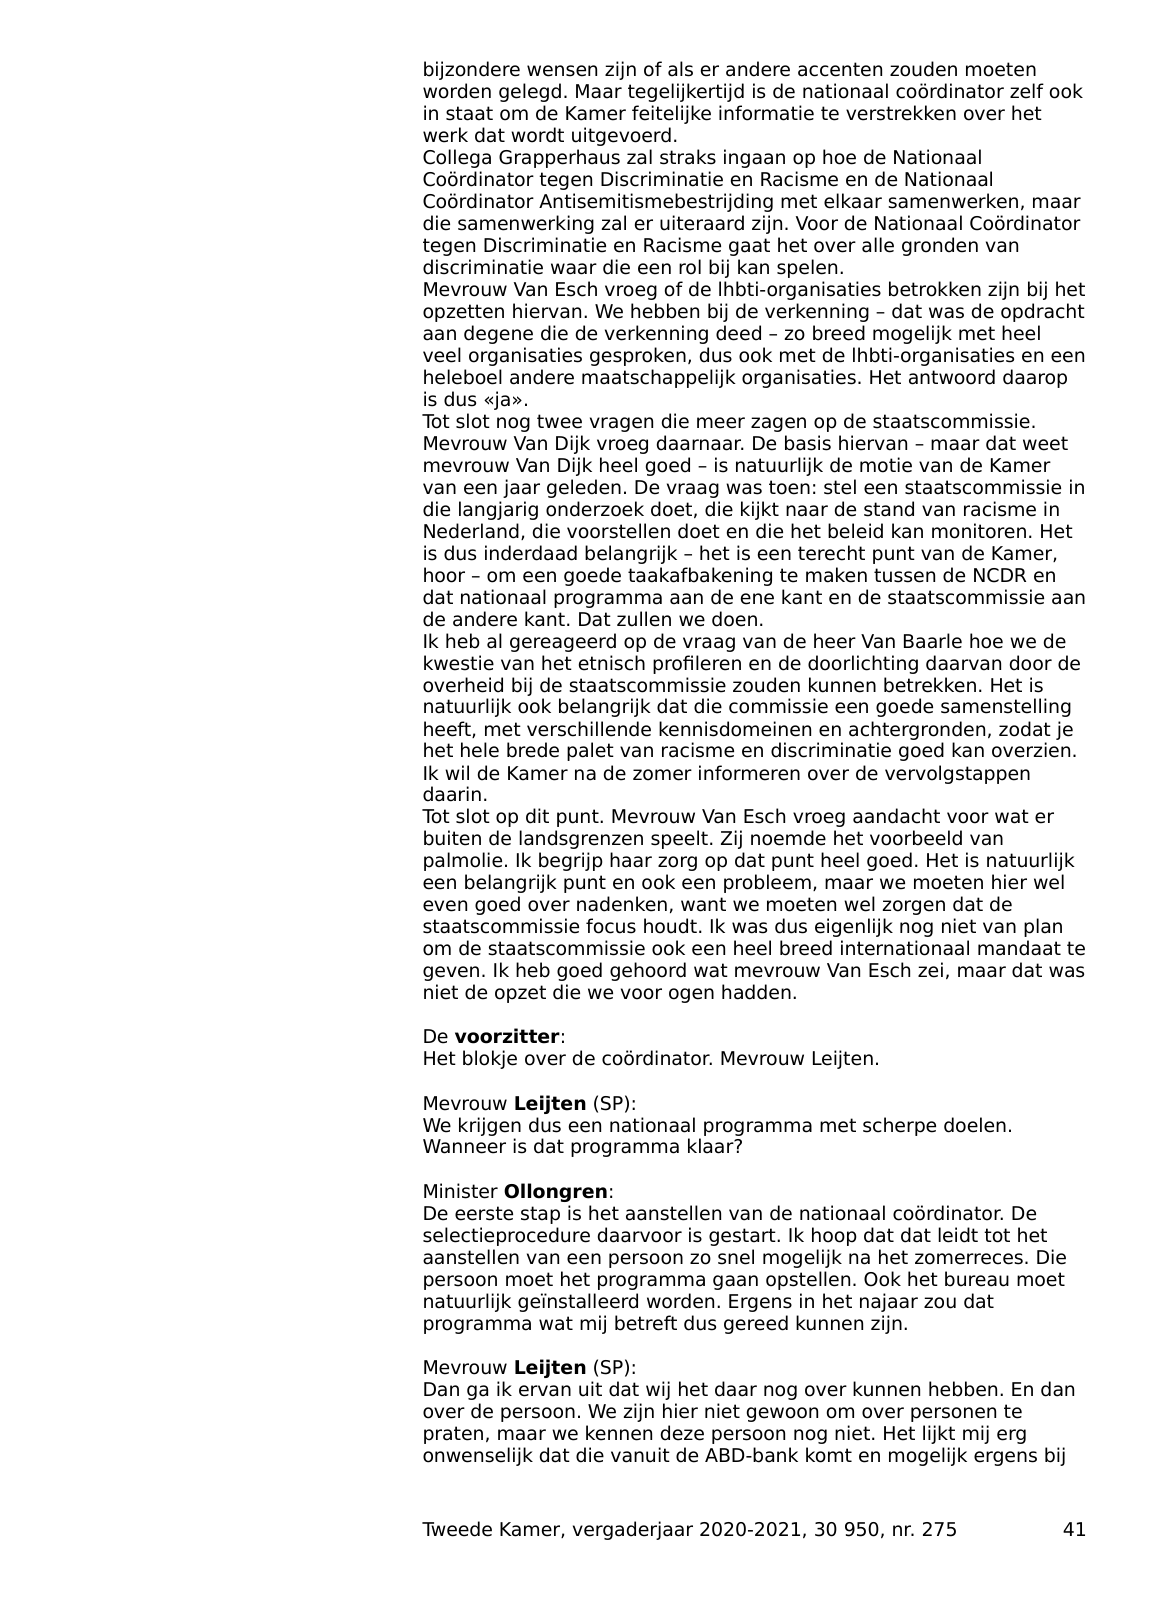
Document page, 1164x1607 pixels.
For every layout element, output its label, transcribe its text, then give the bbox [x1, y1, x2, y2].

text Mevrouw Van Esch vroeg of de lhbti-organisaties betrokken zijn bij het opzetten hiervan. We hebben bij de verkenning – dat was de opdracht aan degene die de verkenning deed – zo breed mogelijk met heel veel organisaties gesproken, dus ook met de lhbti-organisaties en een heleboel andere maatschappelijk organisaties. Het antwoord daarop is dus «ja». [422, 279, 1087, 411]
text Tot slot nog twee vragen die meer zagen op de staatscommissie. Mevrouw Van Dijk vroeg daarnaar. De basis hiervan – maar dat weet mevrouw Van Dijk heel goed – is natuurlijk de motie van de Kamer van een jaar geleden. De vraag was toen: stel een staatscommissie in die langjarig onderzoek doet, die kijkt naar de stand van racisme in Nederland, die voorstellen doet en die het beleid kan monitoren. Het is dus inderdaad belangrijk – het is een terecht punt van de Kamer, hoor – om een goede taakafbakening te maken tussen de NCDR en dat nationaal programma aan de ene kant en de staatscommissie aan de andere kant. Dat zullen we doen. [422, 411, 1087, 631]
text De eerste stap is het aanstellen van de nationaal coördinator. De selectieprocedure daarvoor is gestart. Ik hoop dat dat leidt tot het aanstellen van een persoon zo snel mogelijk na het zomerreces. Die persoon moet het programma gaan opstellen. Ook het bureau moet natuurlijk geïnstalleerd worden. Ergens in het najaar zou dat programma wat mij betreft dus gereed kunnen zijn. [422, 1203, 1087, 1334]
text Mevrouw Leijten (SP): [422, 1357, 1087, 1379]
text We krijgen dus een nationaal programma met scherpe doelen. Wanneer is dat programma klaar? [422, 1114, 1087, 1158]
text bijzondere wensen zijn of als er andere accenten zouden moeten worden gelegd. Maar tegelijkertijd is de nationaal coördinator zelf ook in staat om de Kamer feitelijke informatie te verstrekken over het werk dat wordt uitgevoerd. [422, 59, 1087, 147]
text De voorzitter: [422, 1026, 1087, 1048]
text Het blokje over de coördinator. Mevrouw Leijten. [422, 1048, 1087, 1070]
text Dan ga ik ervan uit dat wij het daar nog over kunnen hebben. En dan over de persoon. We zijn hier niet gewoon om over personen te praten, maar we kennen deze persoon nog niet. Het lijkt mij erg onwenselijk dat die vanuit de ABD-bank komt en mogelijk ergens bij [422, 1379, 1087, 1467]
text Mevrouw Leijten (SP): [422, 1092, 1087, 1114]
text Minister Ollongren: [422, 1181, 1087, 1203]
text Ik heb al gereageerd op de vraag van de heer Van Baarle hoe we de kwestie van het etnisch profileren en de doorlichting daarvan door de overheid bij de staatscommissie zouden kunnen betrekken. Het is natuurlijk ook belangrijk dat die commissie een goede samenstelling heeft, met verschillende kennisdomeinen en achtergronden, zodat je het hele brede palet van racisme en discriminatie goed kan overzien. Ik wil de Kamer na de zomer informeren over de vervolgstappen daarin. [422, 631, 1087, 806]
text Collega Grapperhaus zal straks ingaan op hoe de Nationaal Coördinator tegen Discriminatie en Racisme en de Nationaal Coördinator Antisemitismebestrijding met elkaar samenwerken, maar die samenwerking zal er uiteraard zijn. Voor de Nationaal Coördinator tegen Discriminatie en Racisme gaat het over alle gronden van discriminatie waar die een rol bij kan spelen. [422, 147, 1087, 279]
text Tot slot op dit punt. Mevrouw Van Esch vroeg aandacht voor wat er buiten de landsgrenzen speelt. Zij noemde het voorbeeld van palmolie. Ik begrijp haar zorg op dat punt heel goed. Het is natuurlijk een belangrijk punt en ook een probleem, maar we moeten hier wel even goed over nadenken, want we moeten wel zorgen dat de staatscommissie focus houdt. Ik was dus eigenlijk nog niet van plan om de staatscommissie ook een heel breed internationaal mandaat te geven. Ik heb goed gehoord wat mevrouw Van Esch zei, maar dat was niet de opzet die we voor ogen hadden. [422, 806, 1087, 1004]
